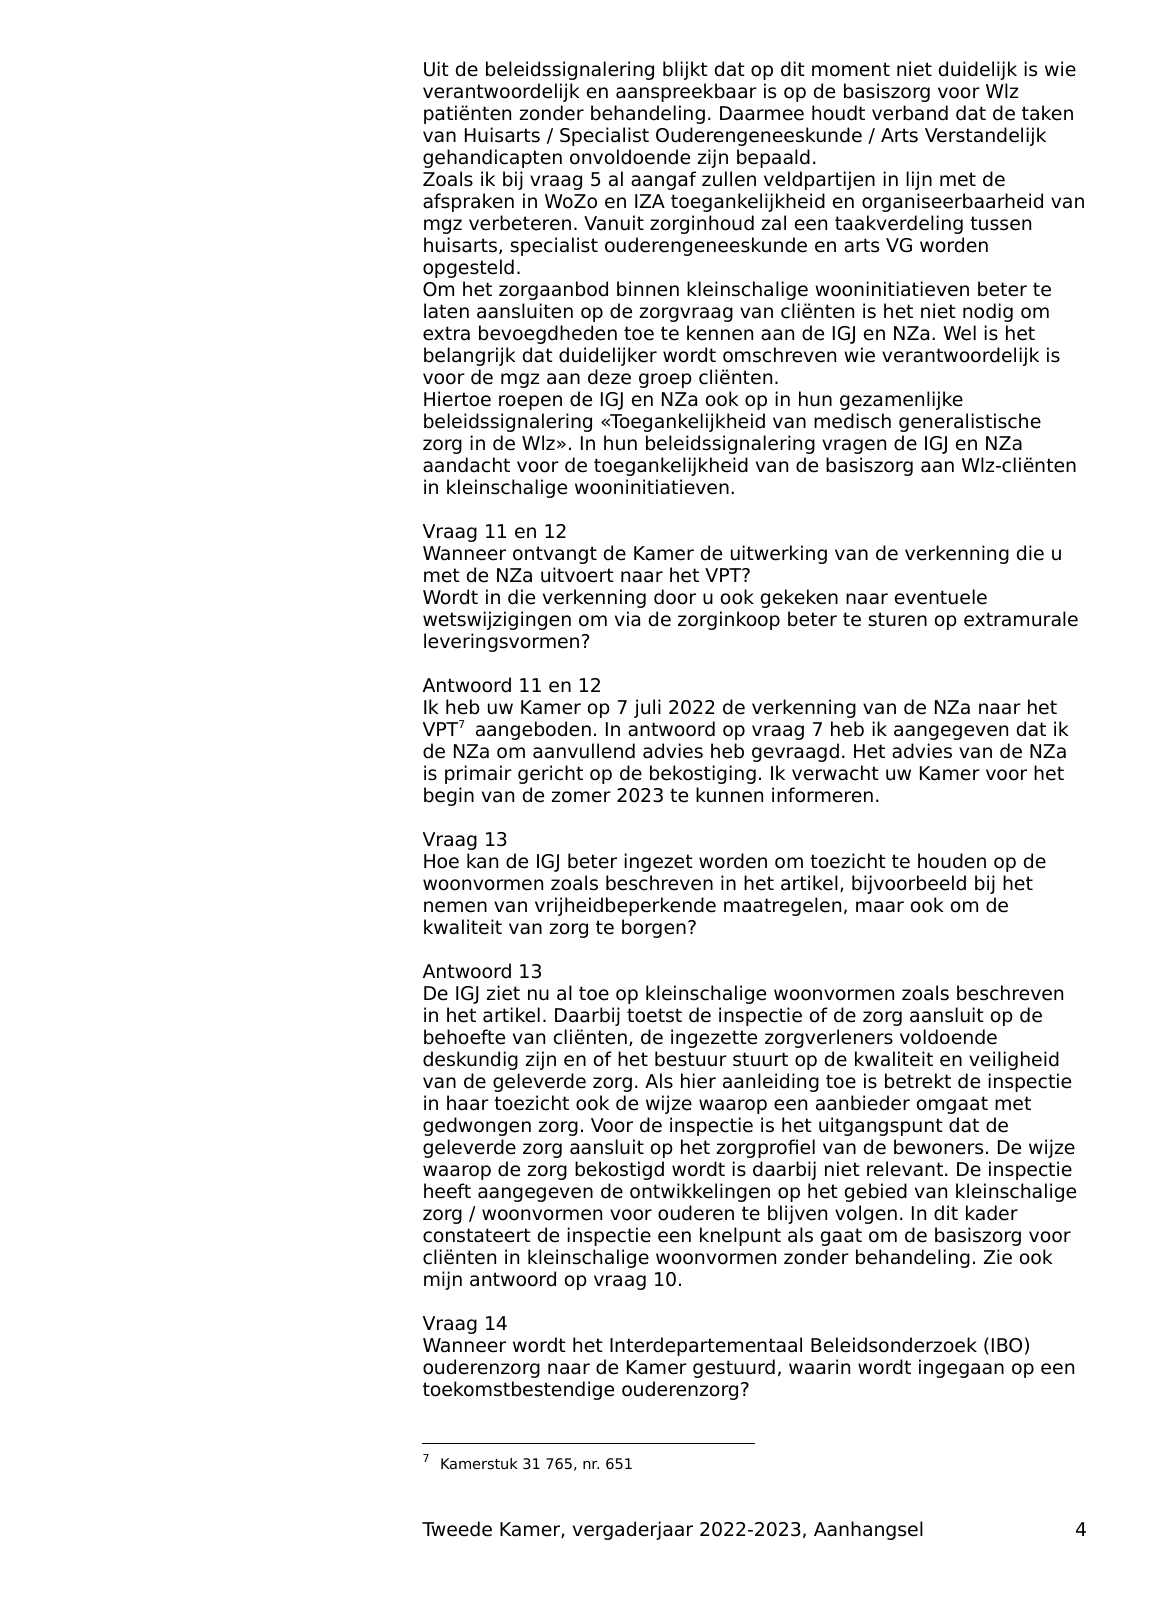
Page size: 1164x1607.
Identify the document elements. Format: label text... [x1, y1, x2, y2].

text Kamerstuk 31 765, nr. 651 [422, 1452, 1087, 1474]
text De IGJ ziet nu al toe op kleinschalige woonvormen zoals beschreven in het artikel. Daarbij toetst de inspectie of de zorg aansluit op de behoefte van cliënten, de ingezette zorgverleners voldoende deskundig zijn en of het bestuur stuurt op de kwaliteit en veiligheid van de geleverde zorg. Als hier aanleiding toe is betrekt de inspectie in haar toezicht ook de wijze waarop een aanbieder omgaat met gedwongen zorg. Voor de inspectie is het uitgangspunt dat de geleverde zorg aansluit op het zorgprofiel van de bewoners. De wijze waarop de zorg bekostigd wordt is daarbij niet relevant. De inspectie heeft aangegeven de ontwikkelingen op het gebied van kleinschalige zorg / woonvormen voor ouderen te blijven volgen. In dit kader constateert de inspectie een knelpunt als gaat om de basiszorg voor cliënten in kleinschalige woonvormen zonder behandeling. Zie ook mijn antwoord op vraag 10. [422, 983, 1087, 1291]
text Hoe kan de IGJ beter ingezet worden om toezicht te houden op de woonvormen zoals beschreven in het artikel, bijvoorbeeld bij het nemen van vrijheidbeperkende maatregelen, maar ook om de kwaliteit van zorg te borgen? [422, 851, 1087, 939]
text Om het zorgaanbod binnen kleinschalige wooninitiatieven beter te laten aansluiten op de zorgvraag van cliënten is het niet nodig om extra bevoegdheden toe te kennen aan de IGJ en NZa. Wel is het belangrijk dat duidelijker wordt omschreven wie verantwoordelijk is voor de mgz aan deze groep cliënten. [422, 279, 1087, 389]
text Wordt in die verkenning door u ook gekeken naar eventuele wetswijzigingen om via de zorginkoop beter te sturen op extramurale leveringsvormen? [422, 587, 1087, 653]
text Antwoord 13 [422, 961, 1087, 983]
text Vraag 14 [422, 1313, 1087, 1335]
text Ik heb uw Kamer op 7 juli 2022 de verkenning van de NZa naar het VPT aangeboden. In antwoord op vraag 7 heb ik aangegeven dat ik de NZa om aanvullend advies heb gevraagd. Het advies van de NZa is primair gericht op de bekostiging. Ik verwacht uw Kamer voor het begin van de zomer 2023 te kunnen informeren. [422, 697, 1087, 807]
text Antwoord 11 en 12 [422, 675, 1087, 697]
text Wanneer ontvangt de Kamer de uitwerking van de verkenning die u met de NZa uitvoert naar het VPT? [422, 543, 1087, 587]
text Vraag 13 [422, 829, 1087, 851]
text Wanneer wordt het Interdepartementaal Beleidsonderzoek (IBO) ouderenzorg naar de Kamer gestuurd, waarin wordt ingegaan op een toekomstbestendige ouderenzorg? [422, 1335, 1087, 1401]
text Uit de beleidssignalering blijkt dat op dit moment niet duidelijk is wie verantwoordelijk en aanspreekbaar is op de basiszorg voor Wlz patiënten zonder behandeling. Daarmee houdt verband dat de taken van Huisarts / Specialist Ouderengeneeskunde / Arts Verstandelijk gehandicapten onvoldoende zijn bepaald. [422, 59, 1087, 169]
text Zoals ik bij vraag 5 al aangaf zullen veldpartijen in lijn met de afspraken in WoZo en IZA toegankelijkheid en organiseerbaarheid van mgz verbeteren. Vanuit zorginhoud zal een taakverdeling tussen huisarts, specialist ouderengeneeskunde en arts VG worden opgesteld. [422, 169, 1087, 279]
text Vraag 11 en 12 [422, 521, 1087, 543]
text Hiertoe roepen de IGJ en NZa ook op in hun gezamenlijke beleidssignalering «Toegankelijkheid van medisch generalistische zorg in de Wlz». In hun beleidssignalering vragen de IGJ en NZa aandacht voor de toegankelijkheid van de basiszorg aan Wlz-cliënten in kleinschalige wooninitiatieven. [422, 389, 1087, 499]
